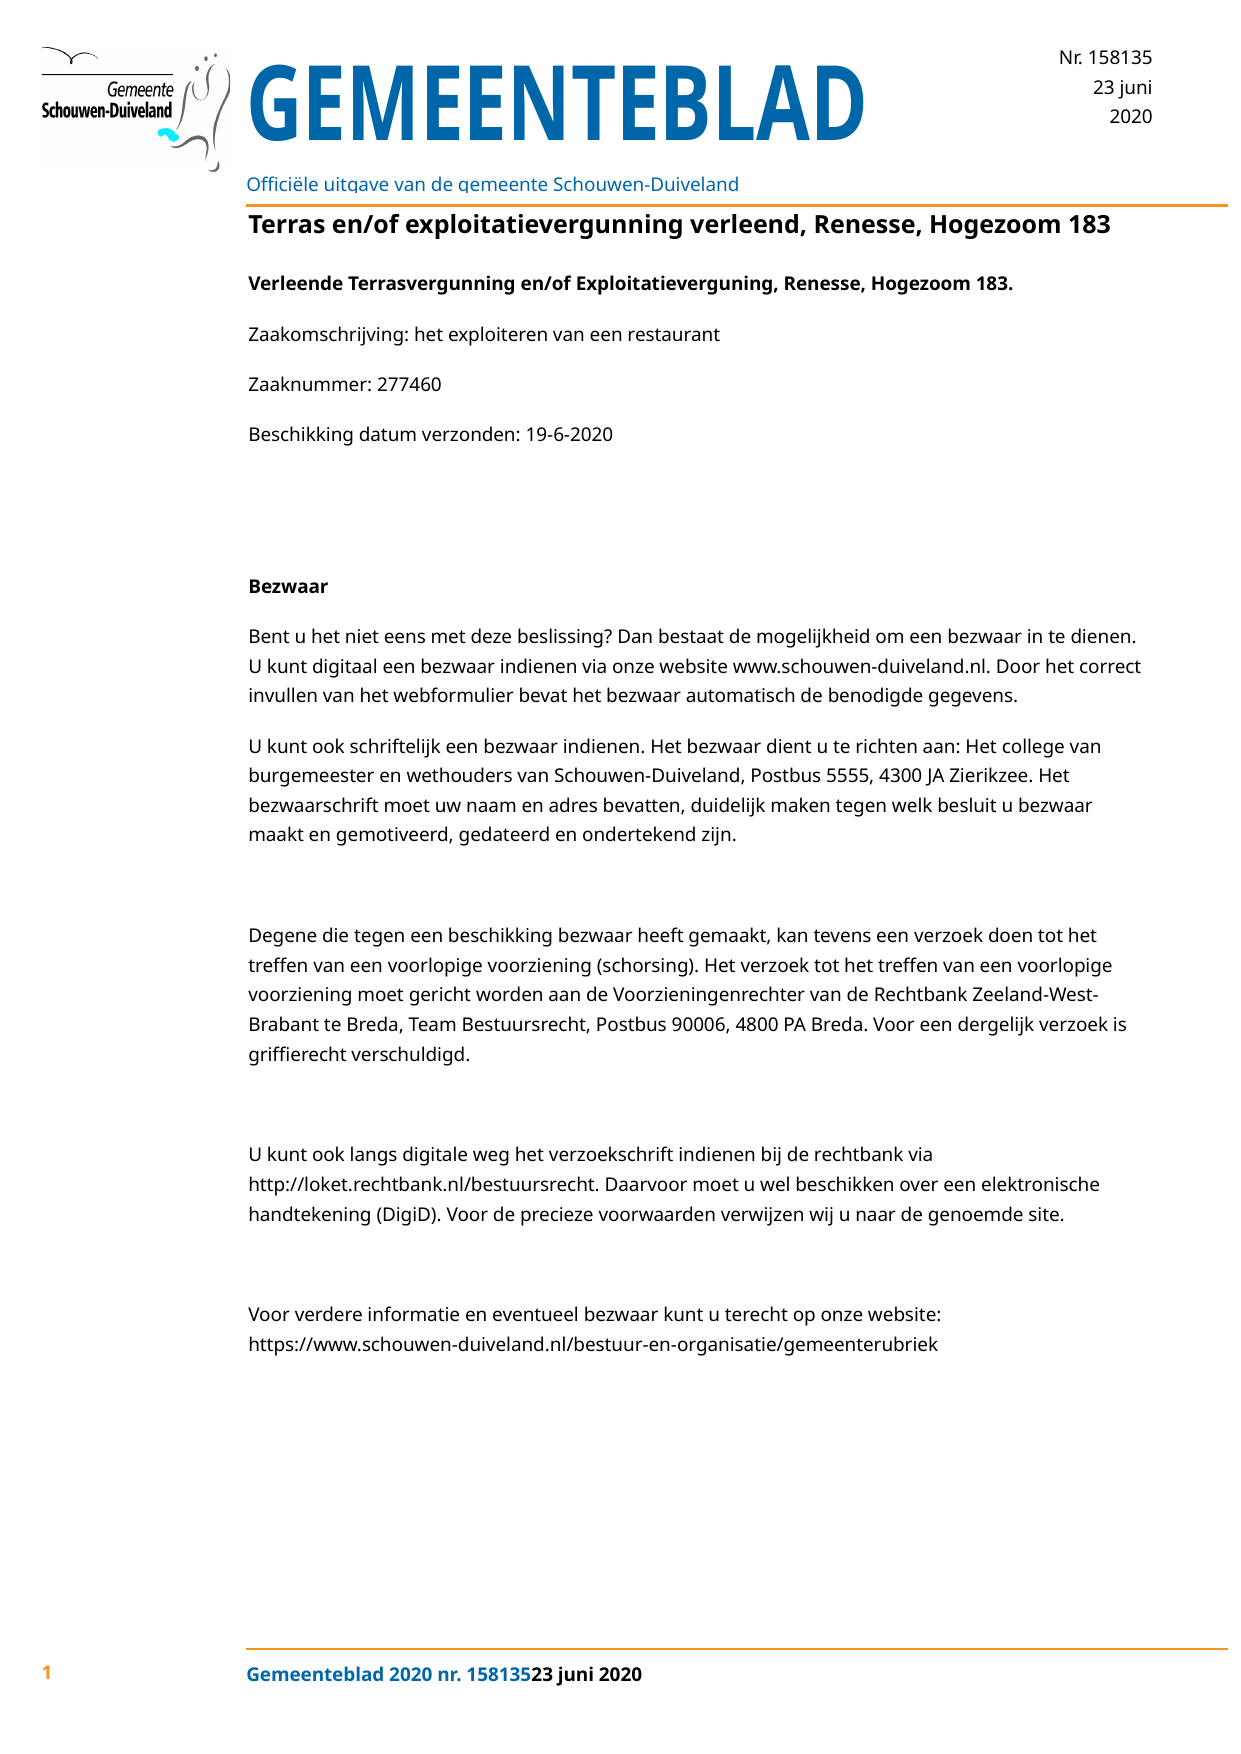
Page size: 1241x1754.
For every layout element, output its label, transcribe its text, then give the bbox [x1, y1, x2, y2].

text Beschikking datum verzonden: 19-6-2020 [248, 422, 1152, 447]
picture [41, 47, 231, 172]
text Bezwaar [248, 573, 1152, 598]
text Zaaknummer: 277460 [248, 371, 1152, 397]
text Bent u het niet eens met deze beslissing? Dan bestaat de mogelijkheid om een bezwaar in te dienen. U kunt digitaal een bezwaar indienen via onze website www.schouwen-duiveland.nl. Door het correct invullen van het webformulier bevat het bezwaar automatisch de benodigde gegevens. [248, 623, 1152, 708]
text Verleende Terrasvergunning en/of Exploitatieverguning, Renesse, Hogezoom 183. [248, 270, 1152, 296]
text U kunt ook schriftelijk een bezwaar indienen. Het bezwaar dient u te richten aan: Het college van burgemeester en wethouders van Schouwen-Duiveland, Postbus 5555, 4300 JA Zierikzee. Het bezwaarschrift moet uw naam en adres bevatten, duidelijk maken tegen welk besluit u bezwaar maakt en gemotiveerd, gedateerd en ondertekend zijn. [248, 733, 1152, 847]
text Degene die tegen een beschikking bezwaar heeft gemaakt, kan tevens een verzoek doen tot het treffen van een voorlopige voorziening (schorsing). Het verzoek tot het treffen van een voorlopige voorziening moet gericht worden aan de Voorzieningenrechter van de Rechtbank Zeeland-West-Brabant te Breda, Team Bestuursrecht, Postbus 90006, 4800 PA Breda. Voor een dergelijk verzoek is griffierecht verschuldigd. [248, 922, 1152, 1066]
text Zaakomschrijving: het exploiteren van een restaurant [248, 321, 1152, 346]
text Voor verdere informatie en eventueel bezwaar kunt u terecht op onze website: https://www.schouwen-duiveland.nl/bestuur-en-organisatie/gemeenterubriek [248, 1302, 1152, 1357]
text Terras en/of exploitatievergunning verleend, Renesse, Hogezoom 183 [248, 207, 1152, 241]
text U kunt ook langs digitale weg het verzoekschrift indienen bij de rechtbank via http://loket.rechtbank.nl/bestuursrecht. Daarvoor moet u wel beschikken over een elektronische handtekening (DigiD). Voor de precieze voorwaarden verwijzen wij u naar de genoemde site. [248, 1142, 1152, 1226]
